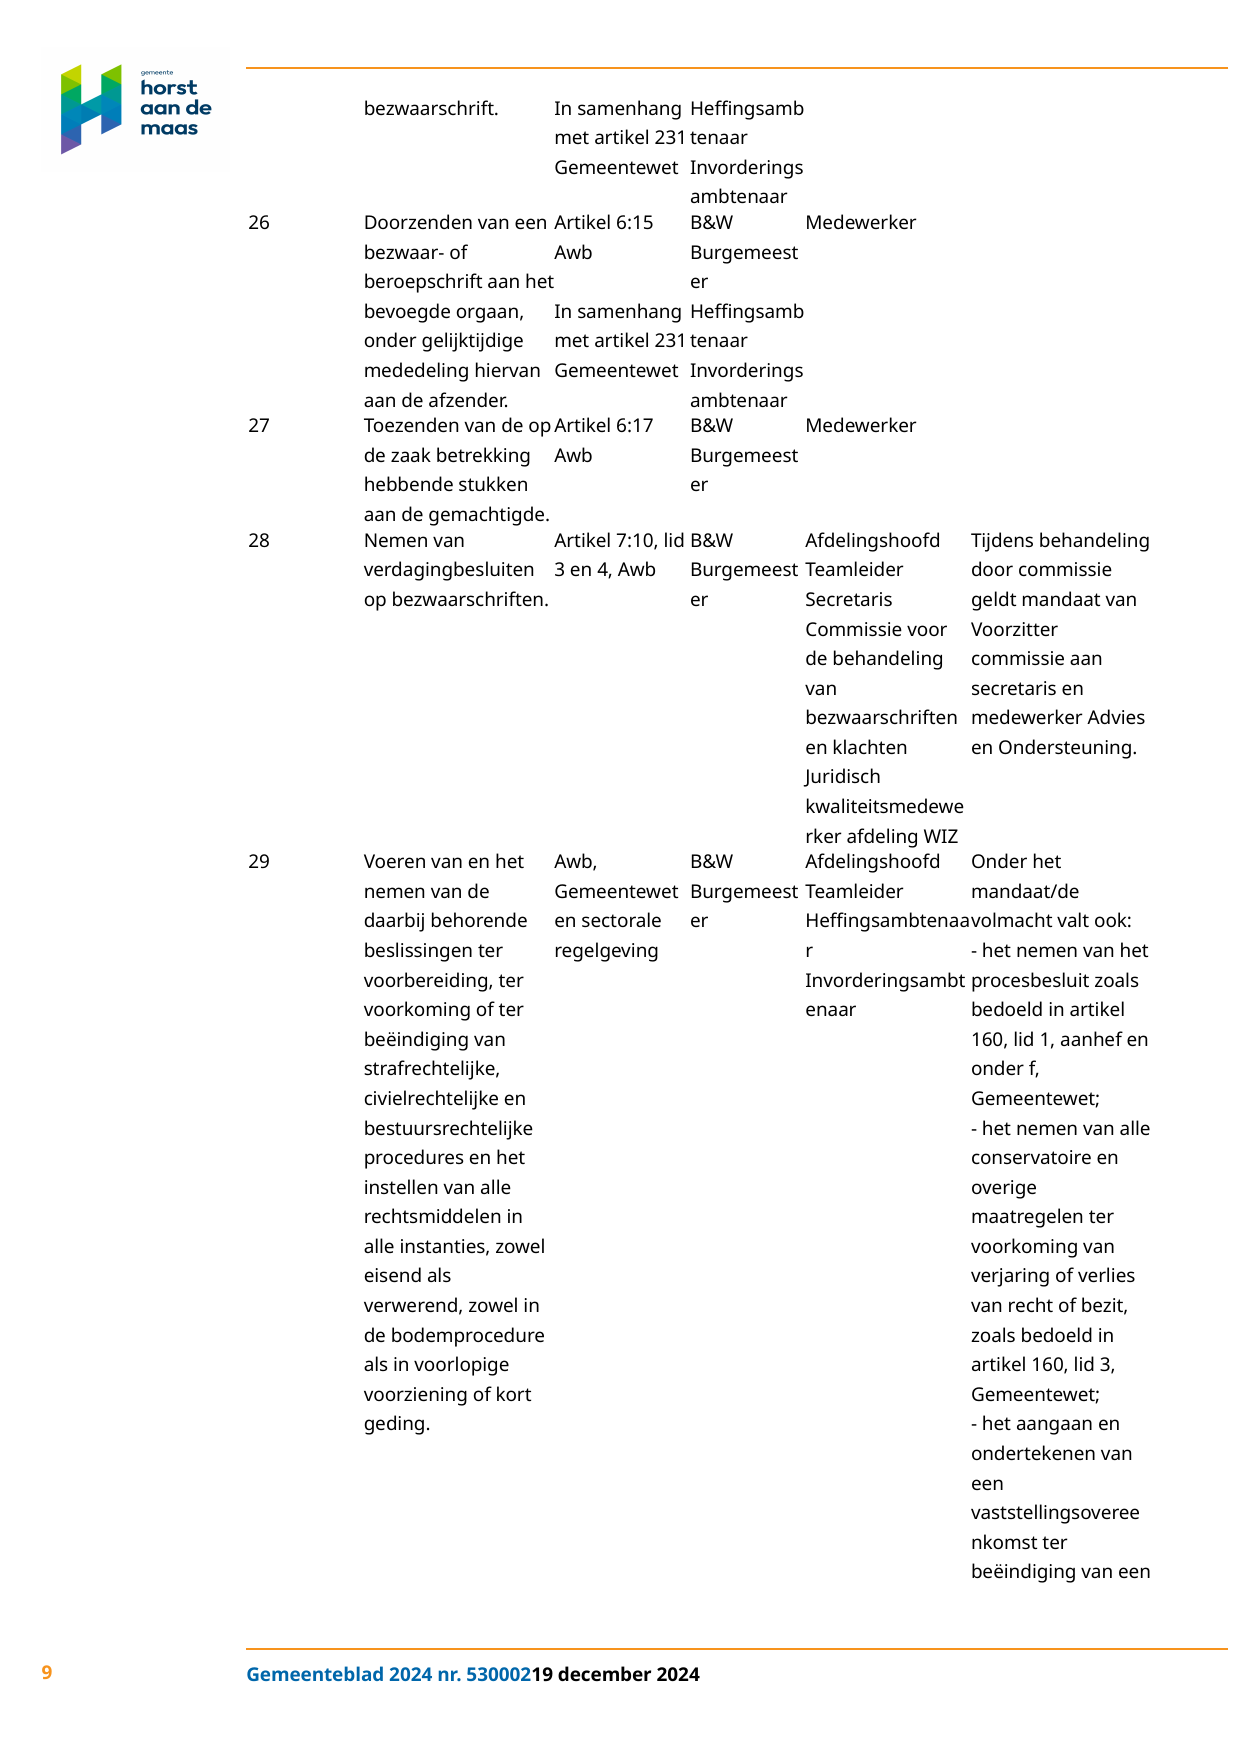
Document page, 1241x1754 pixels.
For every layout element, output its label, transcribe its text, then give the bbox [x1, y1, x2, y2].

picture [41, 47, 231, 172]
table_cell Voeren van en het nemen van de daarbij behorende beslissingen ter voorbereiding, ter voorkoming of ter beëindiging van strafrechtelijke, civielrechtelijke en bestuursrechtelijke procedures en het instellen van alle rechtsmiddelen in alle instanties, zowel eisend als verwerend, zowel in de bodemprocedure als in voorlopige voorziening of kort geding. [364, 849, 554, 1584]
table_cell Afdelingshoofd Teamleider Secretaris Commissie voor de behandeling van bezwaarschriften en klachten Juridisch kwaliteitsmedewerker afdeling WIZ [805, 527, 971, 848]
table_cell [805, 95, 971, 209]
table_cell 29 [248, 849, 363, 1584]
table_cell In samenhang met artikel 231 Gemeentewet [554, 95, 690, 209]
table_cell B&W Burgemeester [690, 849, 805, 1584]
table_cell 27 [248, 413, 363, 527]
table_cell [971, 95, 1152, 209]
table_cell B&W Burgemeester Heffingsambtenaar Invorderingsambtenaar [690, 209, 805, 412]
table_cell [971, 413, 1152, 527]
table_cell Toezenden van de op de zaak betrekking hebbende stukken aan de gemachtigde. [364, 413, 554, 527]
table_cell Medewerker [805, 209, 971, 412]
table_cell Tijdens behandeling door commissie geldt mandaat van Voorzitter commissie aan secretaris en medewerker Advies en Ondersteuning. [971, 527, 1152, 848]
table_cell Medewerker [805, 413, 971, 527]
table_cell [971, 209, 1152, 412]
table_cell Onder het mandaat/de volmacht valt ook: - het nemen van het procesbesluit zoals bedoeld in artikel 160, lid 1, aanhef en onder f, Gemeentewet; - het nemen van alle conservatoire en overige maatregelen ter voorkoming van verjaring of verlies van recht of bezit, zoals bedoeld in artikel 160, lid 3, Gemeentewet; - het aangaan en ondertekenen van een vaststellingsovereenkomst ter beëindiging van een [971, 849, 1152, 1584]
table_cell B&W Burgemeester [690, 413, 805, 527]
table_cell Heffingsambtenaar Invorderingsambtenaar [690, 95, 805, 209]
table_cell bezwaarschrift. [364, 95, 554, 209]
table_cell [248, 95, 363, 209]
table_cell Awb, Gemeentewet en sectorale regelgeving [554, 849, 690, 1584]
table_cell Artikel 7:10, lid 3 en 4, Awb [554, 527, 690, 848]
table_cell 28 [248, 527, 363, 848]
table_cell Afdelingshoofd Teamleider Heffingsambtenaar Invorderingsambtenaar [805, 849, 971, 1584]
table_cell Artikel 6:15 Awb In samenhang met artikel 231 Gemeentewet [554, 209, 690, 412]
table_cell Artikel 6:17 Awb [554, 413, 690, 527]
table_cell Doorzenden van een bezwaar- of beroepschrift aan het bevoegde orgaan, onder gelijktijdige mededeling hiervan aan de afzender. [364, 209, 554, 412]
table_cell Nemen van verdagingbesluiten op bezwaarschriften. [364, 527, 554, 848]
table_cell B&W Burgemeester [690, 527, 805, 848]
table_cell 26 [248, 209, 363, 412]
